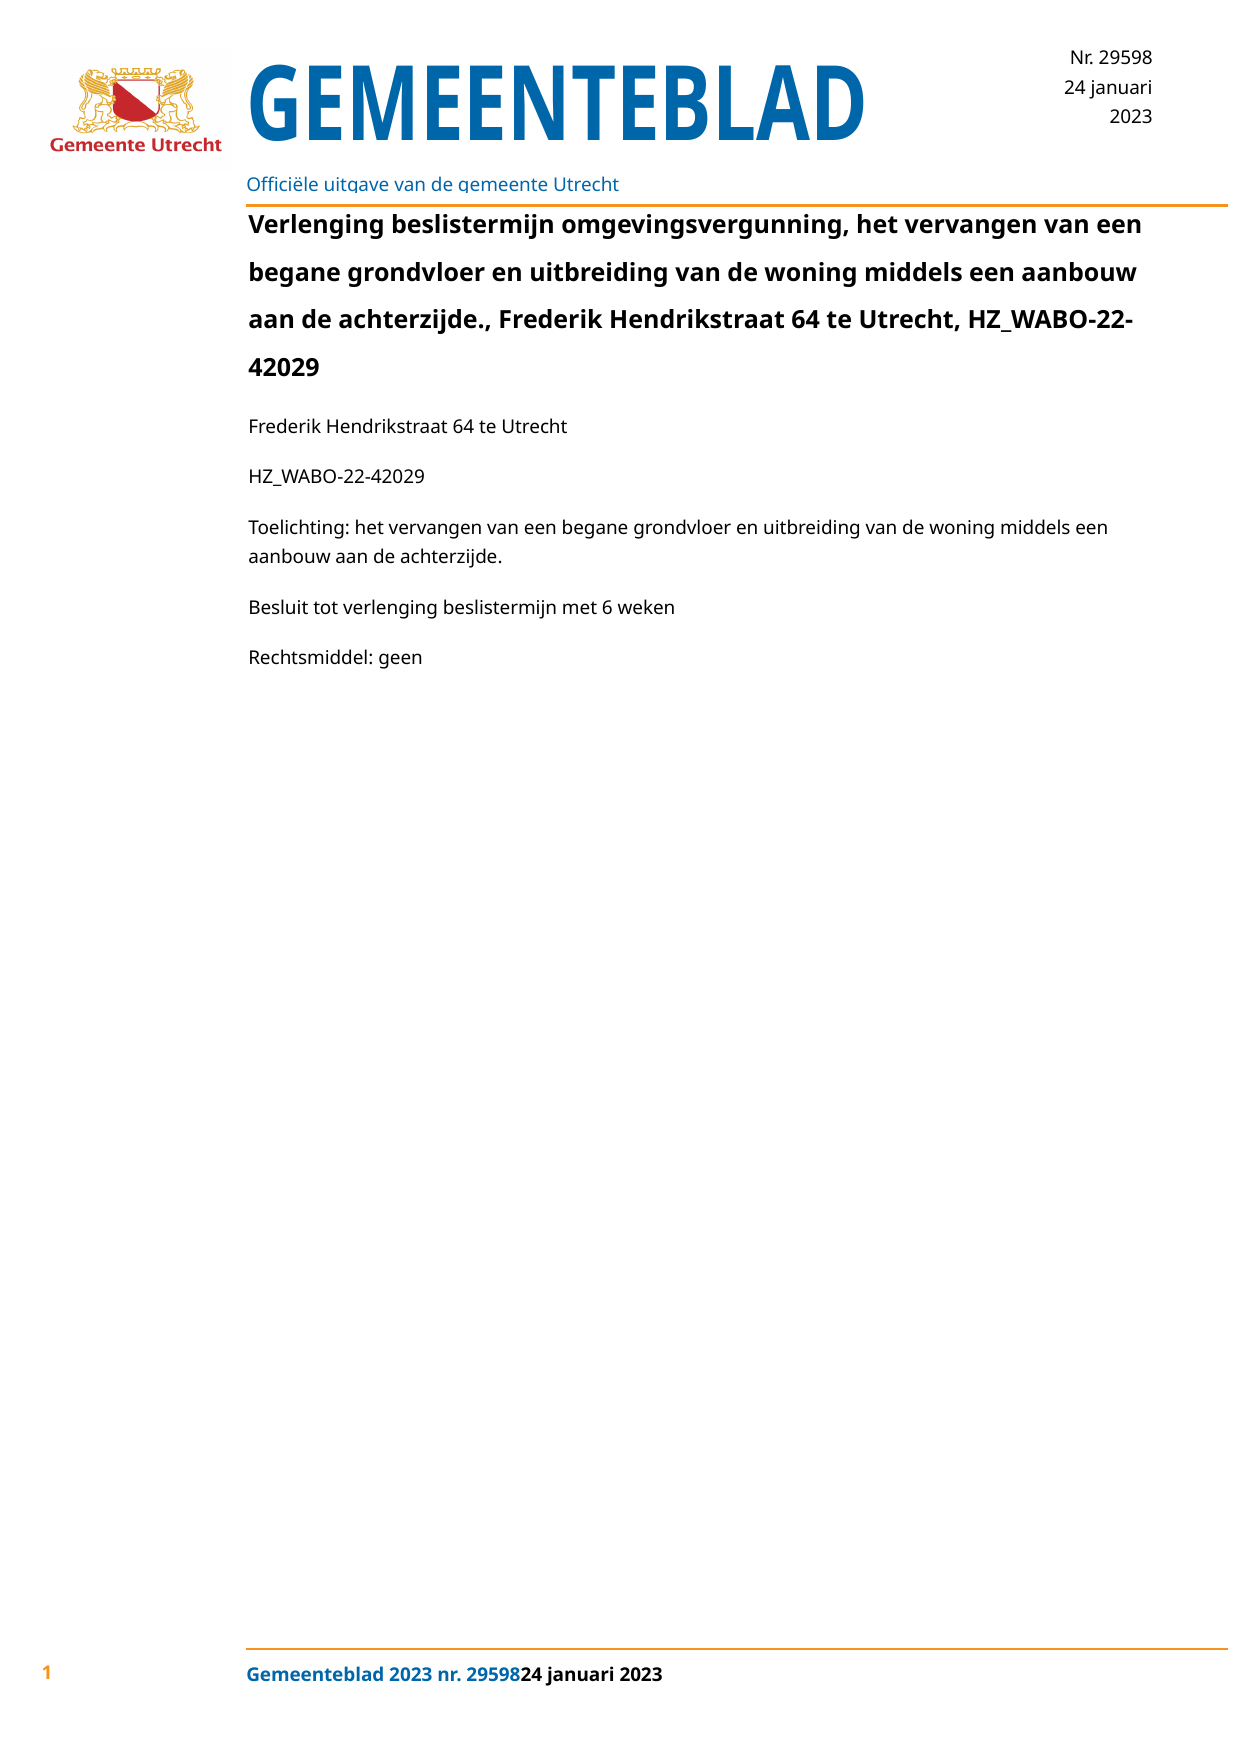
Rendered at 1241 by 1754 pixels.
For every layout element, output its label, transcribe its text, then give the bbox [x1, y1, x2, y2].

text Rechtsmiddel: geen [248, 644, 1152, 670]
text HZ_WABO-22-42029 [248, 463, 1152, 489]
text Toelichting: het vervangen van een begane grondvloer en uitbreiding van de woning middels een aanbouw aan de achterzijde. [248, 514, 1152, 569]
picture [41, 47, 231, 172]
text Besluit tot verlenging beslistermijn met 6 weken [248, 594, 1152, 620]
text Verlenging beslistermijn omgevingsvergunning, het vervangen van een begane grondvloer en uitbreiding van de woning middels een aanbouw aan de achterzijde., Frederik Hendrikstraat 64 te Utrecht, HZ_WABO-22-42029 [248, 207, 1152, 384]
text Frederik Hendrikstraat 64 te Utrecht [248, 413, 1152, 439]
